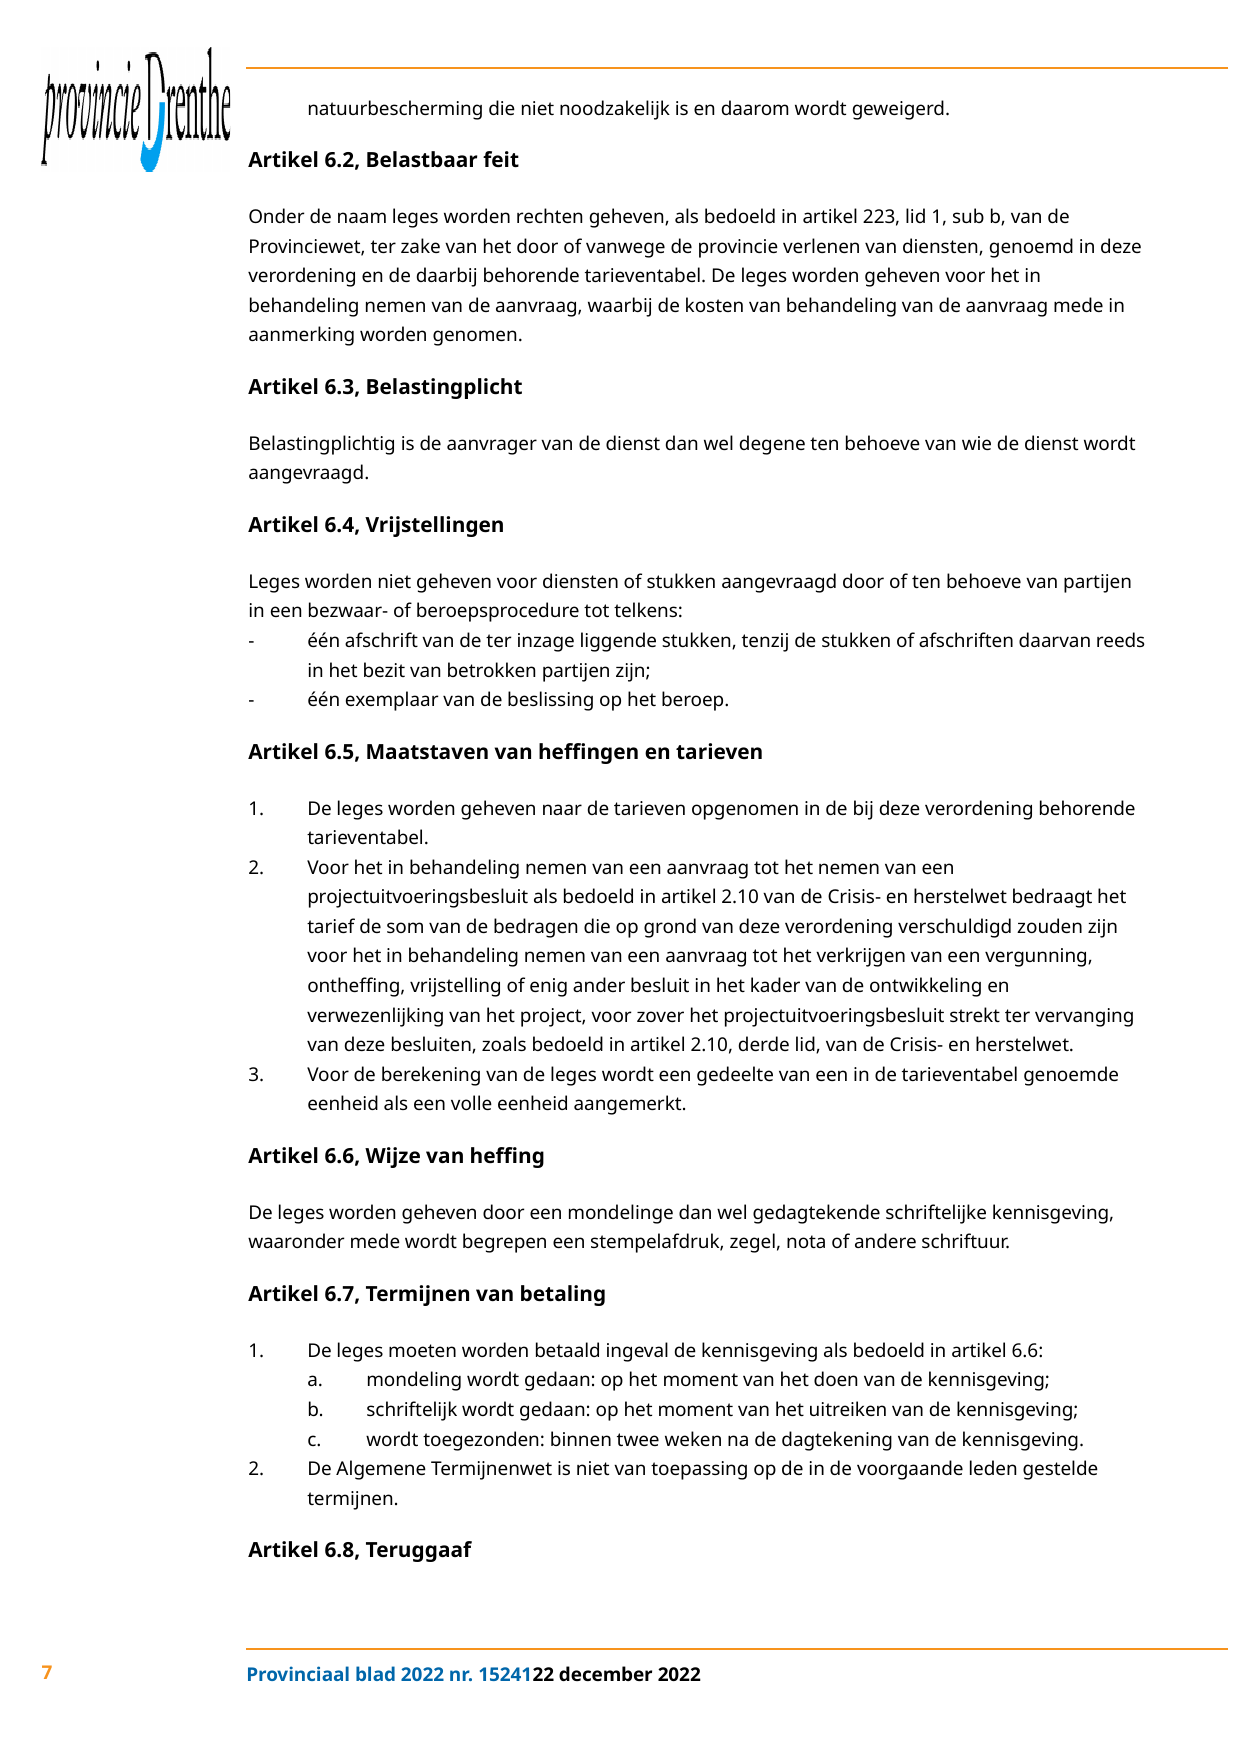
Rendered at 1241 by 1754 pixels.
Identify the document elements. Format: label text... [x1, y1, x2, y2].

list De leges moeten worden betaald ingeval de kennisgeving als bedoeld in artikel 6.6: [248, 1337, 1152, 1363]
list mondeling wordt gedaan: op het moment van het doen van de kennisgeving; [307, 1367, 1152, 1392]
text Artikel 6.6, Wijze van heffing [248, 1141, 1152, 1169]
list Voor het in behandeling nemen van een aanvraag tot het nemen van een projectuitvoeringsbesluit als bedoeld in artikel 2.10 van de Crisis- en herstelwet bedraagt het tarief de som van de bedragen die op grond van deze verordening verschuldigd zouden zijn voor het in behandeling nemen van een aanvraag tot het verkrijgen van een vergunning, ontheffing, vrijstelling of enig ander besluit in het kader van de ontwikkeling en verwezenlijking van het project, voor zover het projectuitvoeringsbesluit strekt ter vervanging van deze besluiten, zoals bedoeld in artikel 2.10, derde lid, van de Crisis- en herstelwet. [248, 854, 1152, 1057]
list wordt toegezonden: binnen twee weken na de dagtekening van de kennisgeving. [307, 1426, 1152, 1452]
list Voor de berekening van de leges wordt een gedeelte van een in de tarieventabel genoemde eenheid als een volle eenheid aangemerkt. [248, 1061, 1152, 1116]
text Artikel 6.2, Belastbaar feit [248, 145, 1152, 174]
list De Algemene Termijnenwet is niet van toepassing op de in de voorgaande leden gestelde termijnen. [248, 1455, 1152, 1511]
list De leges worden geheven naar de tarieven opgenomen in de bij deze verordening behorende tarieventabel. [248, 795, 1152, 850]
text Leges worden niet geheven voor diensten of stukken aangevraagd door of ten behoeve van partijen in een bezwaar- of beroepsprocedure tot telkens: [248, 568, 1152, 623]
text De leges worden geheven door een mondelinge dan wel gedagtekende schriftelijke kennisgeving, waaronder mede wordt begrepen een stempelafdruk, zegel, nota of andere schriftuur. [248, 1199, 1152, 1254]
text Artikel 6.5, Maatstaven van heffingen en tarieven [248, 737, 1152, 765]
list schriftelijk wordt gedaan: op het moment van het uitreiken van de kennisgeving; [307, 1396, 1152, 1422]
text Artikel 6.3, Belastingplicht [248, 372, 1152, 400]
text Artikel 6.4, Vrijstellingen [248, 510, 1152, 538]
text Artikel 6.7, Termijnen van betaling [248, 1279, 1152, 1307]
picture [41, 47, 231, 172]
list natuurbescherming die niet noodzakelijk is en daarom wordt geweigerd. [248, 95, 1152, 121]
list één exemplaar van de beslissing op het beroep. [248, 686, 1152, 712]
text Onder de naam leges worden rechten geheven, als bedoeld in artikel 223, lid 1, sub b, van de Provinciewet, ter zake van het door of vanwege de provincie verlenen van diensten, genoemd in deze verordening en de daarbij behorende tarieventabel. De leges worden geheven voor het in behandeling nemen van de aanvraag, waarbij de kosten van behandeling van de aanvraag mede in aanmerking worden genomen. [248, 203, 1152, 347]
list één afschrift van de ter inzage liggende stukken, tenzij de stukken of afschriften daarvan reeds in het bezit van betrokken partijen zijn; [248, 627, 1152, 682]
text Belastingplichtig is de aanvrager van de dienst dan wel degene ten behoeve van wie de dienst wordt aangevraagd. [248, 430, 1152, 485]
text Artikel 6.8, Teruggaaf [248, 1535, 1152, 1564]
